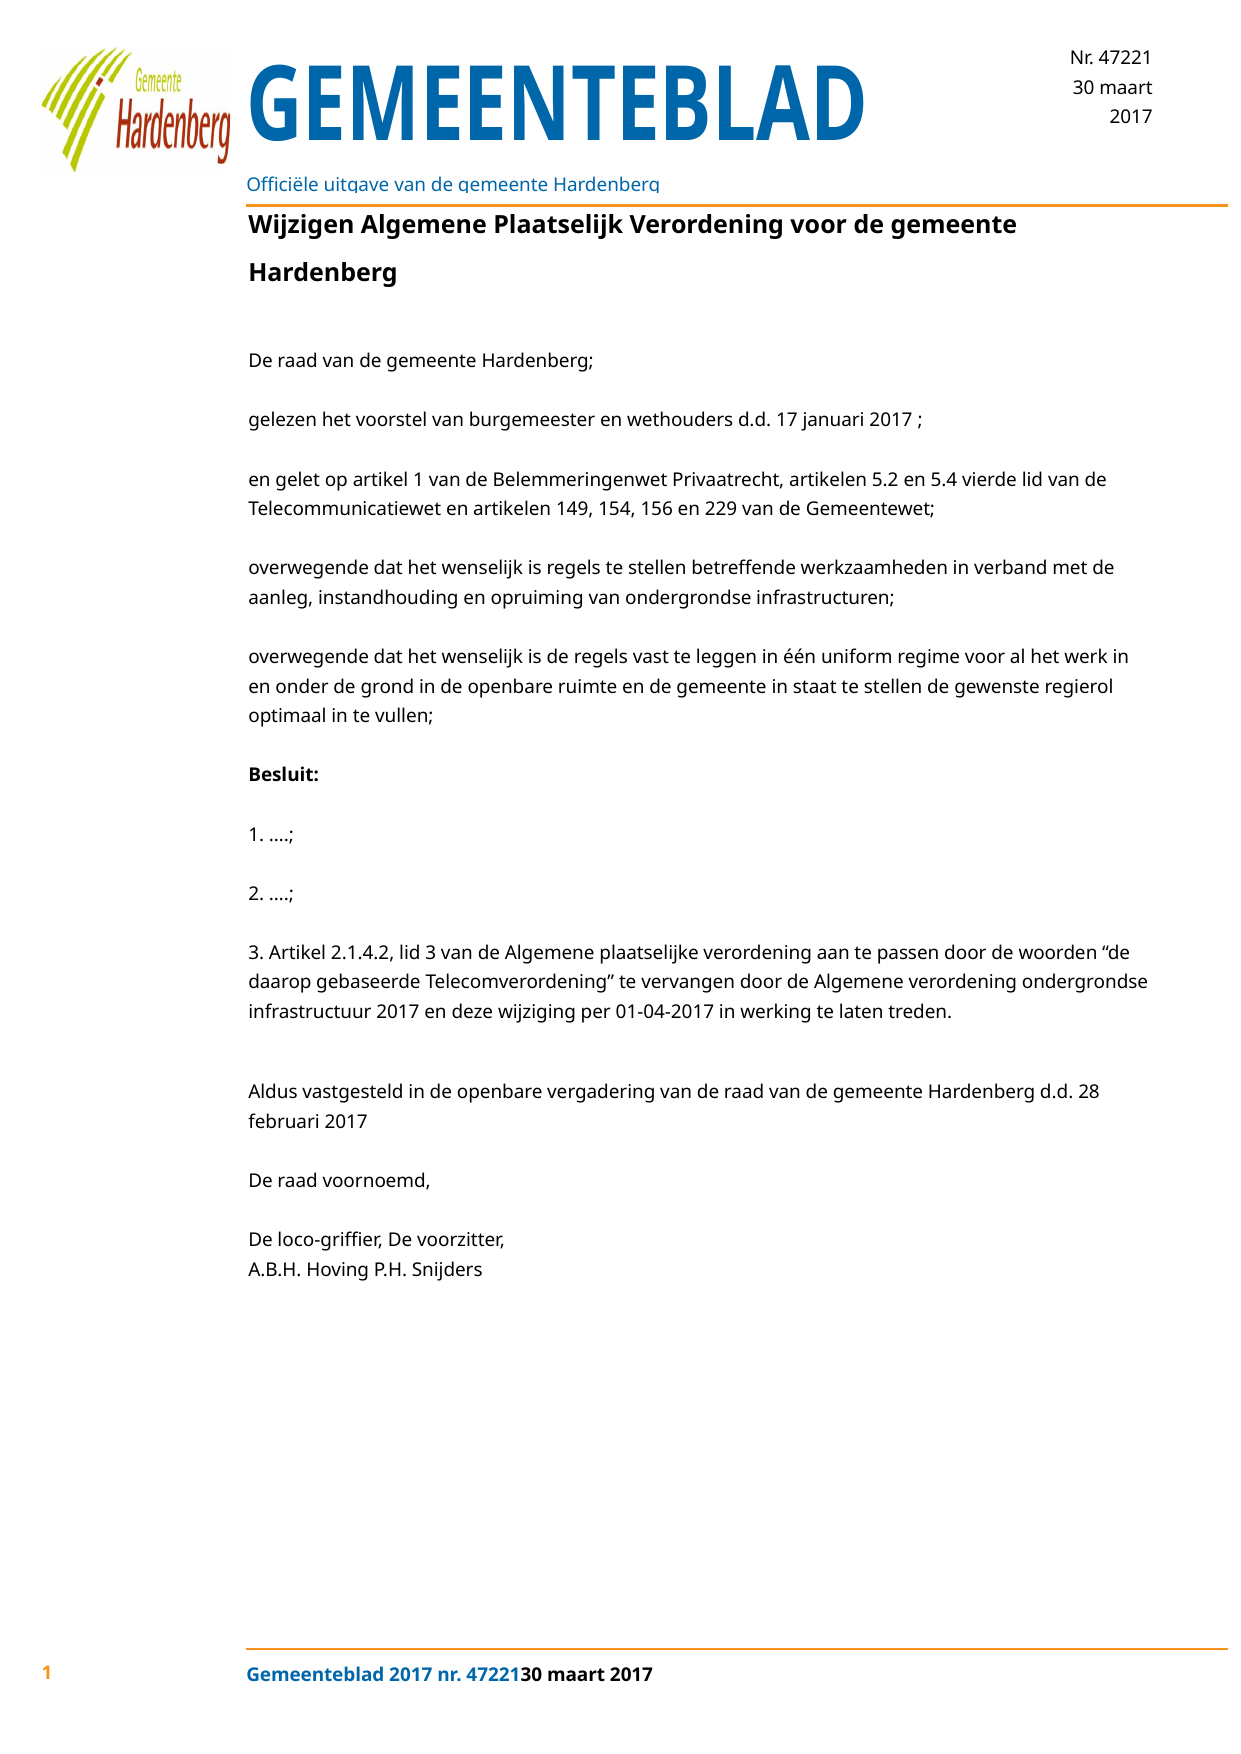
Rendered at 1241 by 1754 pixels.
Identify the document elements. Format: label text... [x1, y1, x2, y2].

text 1. ….; [248, 821, 1152, 847]
text en gelet op artikel 1 van de Belemmeringenwet Privaatrecht, artikelen 5.2 en 5.4 vierde lid van de Telecommunicatiewet en artikelen 149, 154, 156 en 229 van de Gemeentewet; [248, 466, 1152, 521]
text Aldus vastgesteld in de openbare vergadering van de raad van de gemeente Hardenberg d.d. 28 februari 2017 [248, 1078, 1152, 1133]
text 3. Artikel 2.1.4.2, lid 3 van de Algemene plaatselijke verordening aan te passen door de woorden “de daarop gebaseerde Telecomverordening” te vervangen door de Algemene verordening ondergrondse infrastructuur 2017 en deze wijziging per 01-04-2017 in werking te laten treden. [248, 939, 1152, 1024]
text De raad voornoemd, [248, 1167, 1152, 1193]
text A.B.H. Hoving P.H. Snijders [248, 1256, 1152, 1281]
picture [41, 47, 231, 172]
text overwegende dat het wenselijk is regels te stellen betreffende werkzaamheden in verband met de aanleg, instandhouding en opruiming van ondergrondse infrastructuren; [248, 554, 1152, 610]
text gelezen het voorstel van burgemeester en wethouders d.d. 17 januari 2017 ; [248, 407, 1152, 432]
text Wijzigen Algemene Plaatselijk Verordening voor de gemeente Hardenberg [248, 207, 1152, 288]
text De raad van de gemeente Hardenberg; [248, 347, 1152, 373]
text 2. ….; [248, 880, 1152, 906]
text overwegende dat het wenselijk is de regels vast te leggen in één uniform regime voor al het werk in en onder de grond in de openbare ruimte en de gemeente in staat te stellen de gewenste regierol optimaal in te vullen; [248, 643, 1152, 728]
text De loco-griffier, De voorzitter, [248, 1226, 1152, 1252]
text Besluit: [248, 762, 1152, 787]
